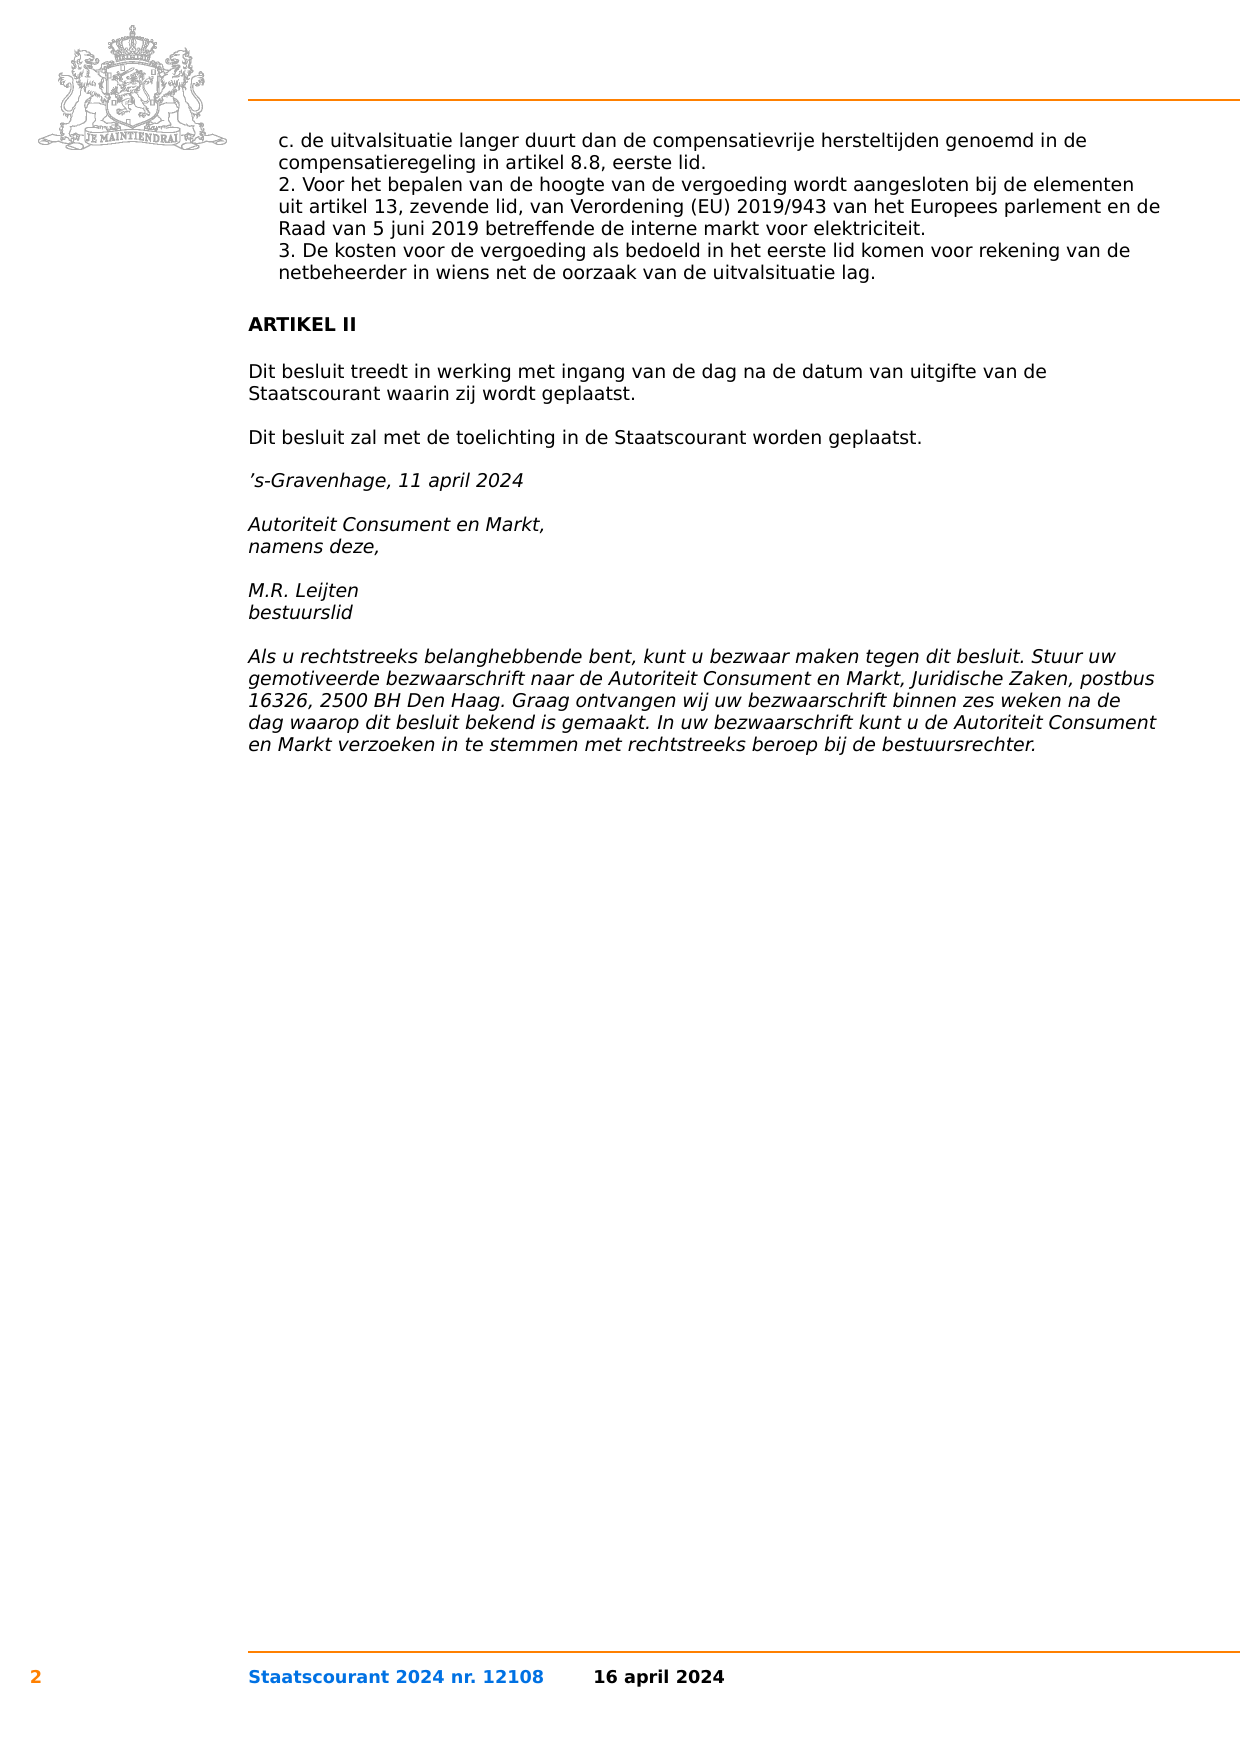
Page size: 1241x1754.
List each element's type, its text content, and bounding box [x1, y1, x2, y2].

text c. de uitvalsituatie langer duurt dan de compensatievrije hersteltijden genoemd in de compensatieregeling in artikel 8.8, eerste lid. [278, 130, 1163, 174]
picture [38, 25, 227, 150]
text 2. Voor het bepalen van de hoogte van de vergoeding wordt aangesloten bij de elementen uit artikel 13, zevende lid, van Verordening (EU) 2019/943 van het Europees parlement en de Raad van 5 juni 2019 betreffende de interne markt voor elektriciteit. [278, 174, 1163, 240]
text Als u rechtstreeks belanghebbende bent, kunt u bezwaar maken tegen dit besluit. Stuur uw gemotiveerde bezwaarschrift naar de Autoriteit Consument en Markt, Juridische Zaken, postbus 16326, 2500 BH Den Haag. Graag ontvangen wij uw bezwaarschrift binnen zes weken na de dag waarop dit besluit bekend is gemaakt. In uw bezwaarschrift kunt u de Autoriteit Consument en Markt verzoeken in te stemmen met rechtstreeks beroep bij de bestuursrechter. [248, 646, 1163, 756]
text Dit besluit zal met de toelichting in de Staatscourant worden geplaatst. [248, 427, 1163, 448]
text 3. De kosten voor de vergoeding als bedoeld in het eerste lid komen voor rekening van de netbeheerder in wiens net de oorzaak van de uitvalsituatie lag. [278, 240, 1163, 284]
text ’s-Gravenhage, 11 april 2024 [248, 470, 1163, 492]
text Dit besluit treedt in werking met ingang van de dag na de datum van uitgifte van de Staatscourant waarin zij wordt geplaatst. [248, 361, 1163, 405]
subtitle ARTIKEL II [248, 314, 1163, 336]
text Autoriteit Consument en Markt, namens deze, M.R. Leijten bestuurslid [248, 514, 1163, 624]
